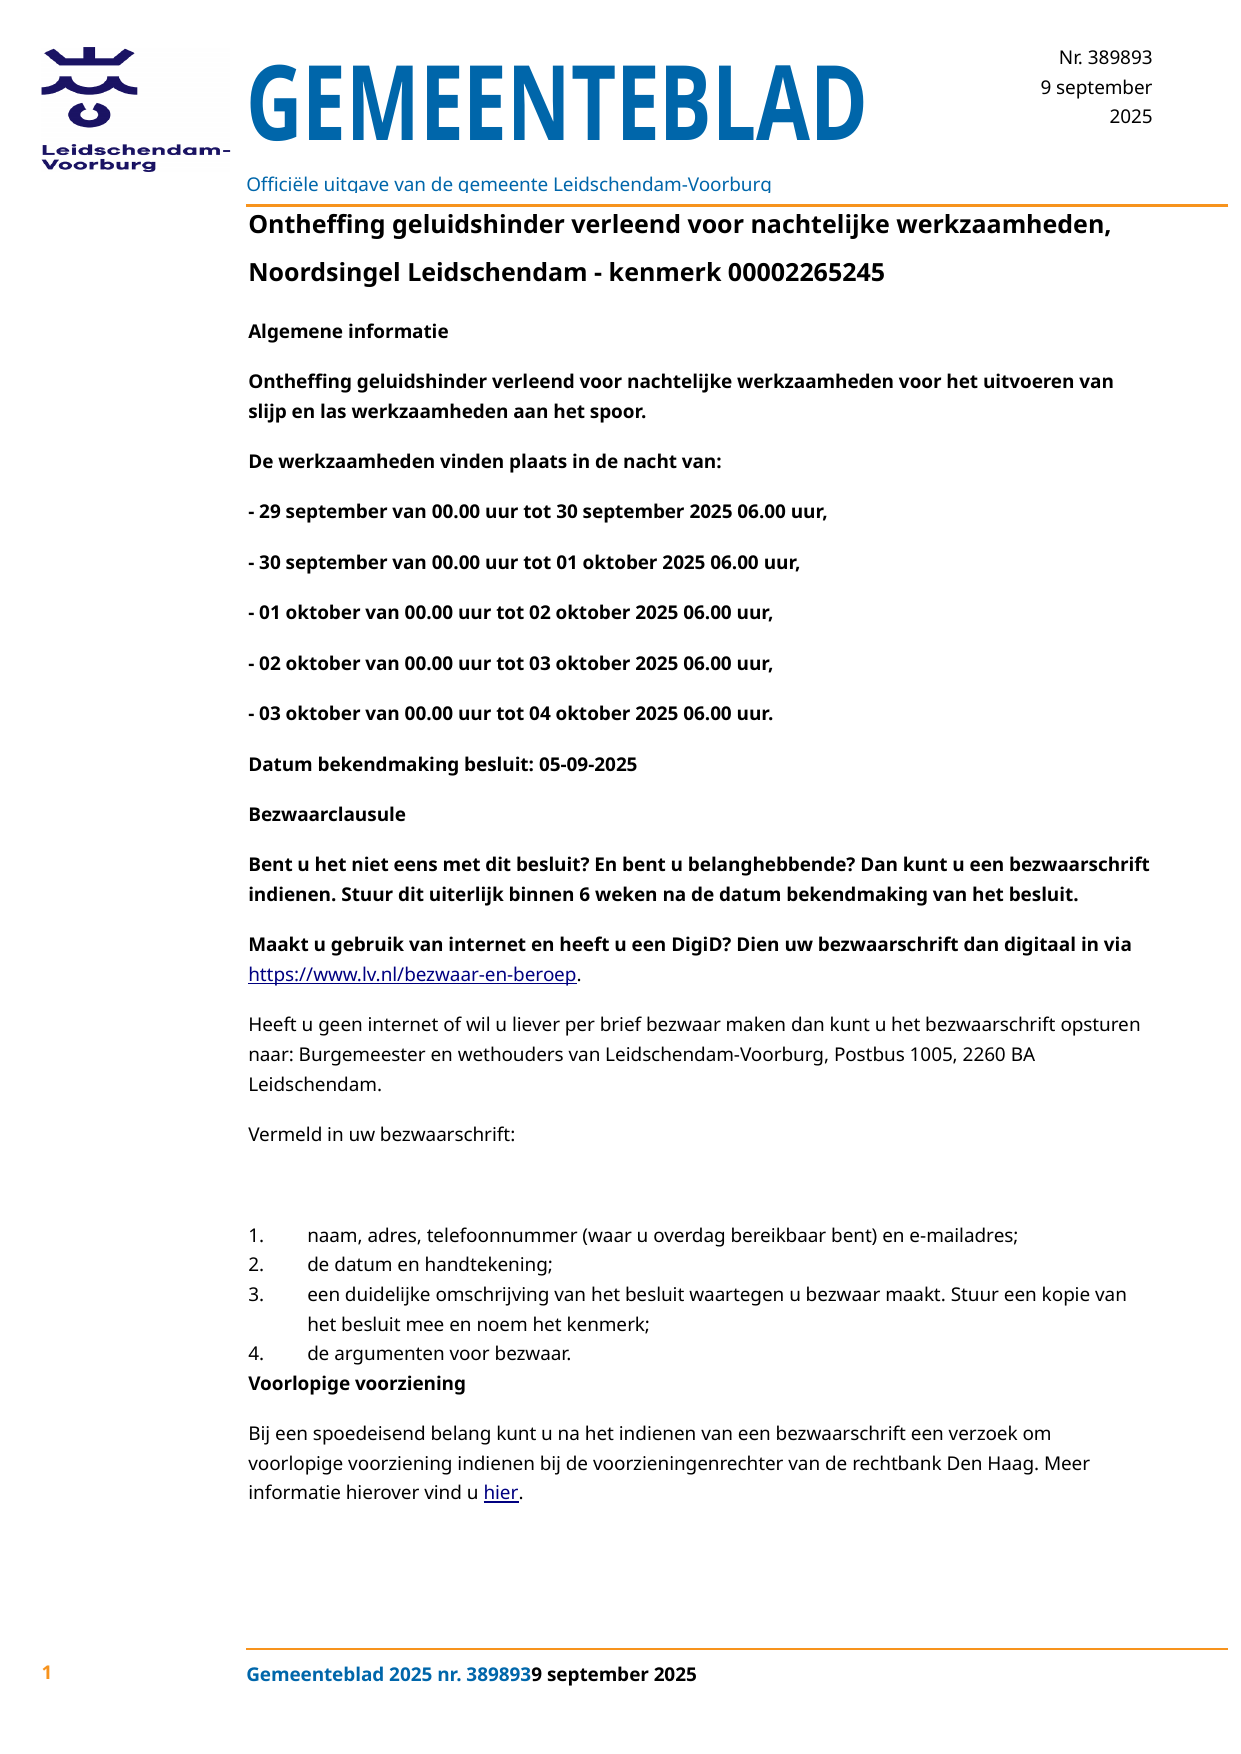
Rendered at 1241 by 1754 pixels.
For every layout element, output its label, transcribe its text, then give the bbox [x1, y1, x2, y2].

text Voorlopige voorziening [248, 1370, 1152, 1396]
text Ontheffing geluidshinder verleend voor nachtelijke werkzaamheden, Noordsingel Leidschendam - kenmerk 00002265245 [248, 207, 1152, 288]
text Algemene informatie [248, 318, 1152, 344]
text Vermeld in uw bezwaarschrift: [248, 1121, 1152, 1147]
text - 01 oktober van 00.00 uur tot 02 oktober 2025 06.00 uur, [248, 599, 1152, 625]
list een duidelijke omschrijving van het besluit waartegen u bezwaar maakt. Stuur een kopie van het besluit mee en noem het kenmerk; [248, 1281, 1152, 1337]
list naam, adres, telefoonnummer (waar u overdag bereikbaar bent) en e-mailadres; [248, 1222, 1152, 1248]
text Bent u het niet eens met dit besluit? En bent u belanghebbende? Dan kunt u een bezwaarschrift indienen. Stuur dit uiterlijk binnen 6 weken na de datum bekendmaking van het besluit. [248, 852, 1152, 907]
text - 30 september van 00.00 uur tot 01 oktober 2025 06.00 uur, [248, 549, 1152, 575]
text Ontheffing geluidshinder verleend voor nachtelijke werkzaamheden voor het uitvoeren van slijp en las werkzaamheden aan het spoor. [248, 368, 1152, 424]
text Heeft u geen internet of wil u liever per brief bezwaar maken dan kunt u het bezwaarschrift opsturen naar: Burgemeester en wethouders van Leidschendam-Voorburg, Postbus 1005, 2260 BA Leidschendam. [248, 1012, 1152, 1097]
list de argumenten voor bezwaar. [248, 1340, 1152, 1366]
text - 02 oktober van 00.00 uur tot 03 oktober 2025 06.00 uur, [248, 650, 1152, 676]
text - 03 oktober van 00.00 uur tot 04 oktober 2025 06.00 uur. [248, 700, 1152, 726]
text - 29 september van 00.00 uur tot 30 september 2025 06.00 uur, [248, 499, 1152, 524]
list de datum en handtekening; [248, 1252, 1152, 1277]
text Bij een spoedeisend belang kunt u na het indienen van een bezwaarschrift een verzoek om voorlopige voorziening indienen bij de voorzieningenrechter van de rechtbank Den Haag. Meer informatie hierover vind u hier. [248, 1420, 1152, 1505]
text Maakt u gebruik van internet en heeft u een DigiD? Dien uw bezwaarschrift dan digitaal in via https://www.lv.nl/bezwaar-en-beroep. [248, 932, 1152, 987]
text Datum bekendmaking besluit: 05-09-2025 [248, 751, 1152, 777]
text De werkzaamheden vinden plaats in de nacht van: [248, 448, 1152, 474]
text Bezwaarclausule [248, 801, 1152, 827]
picture [41, 47, 231, 172]
